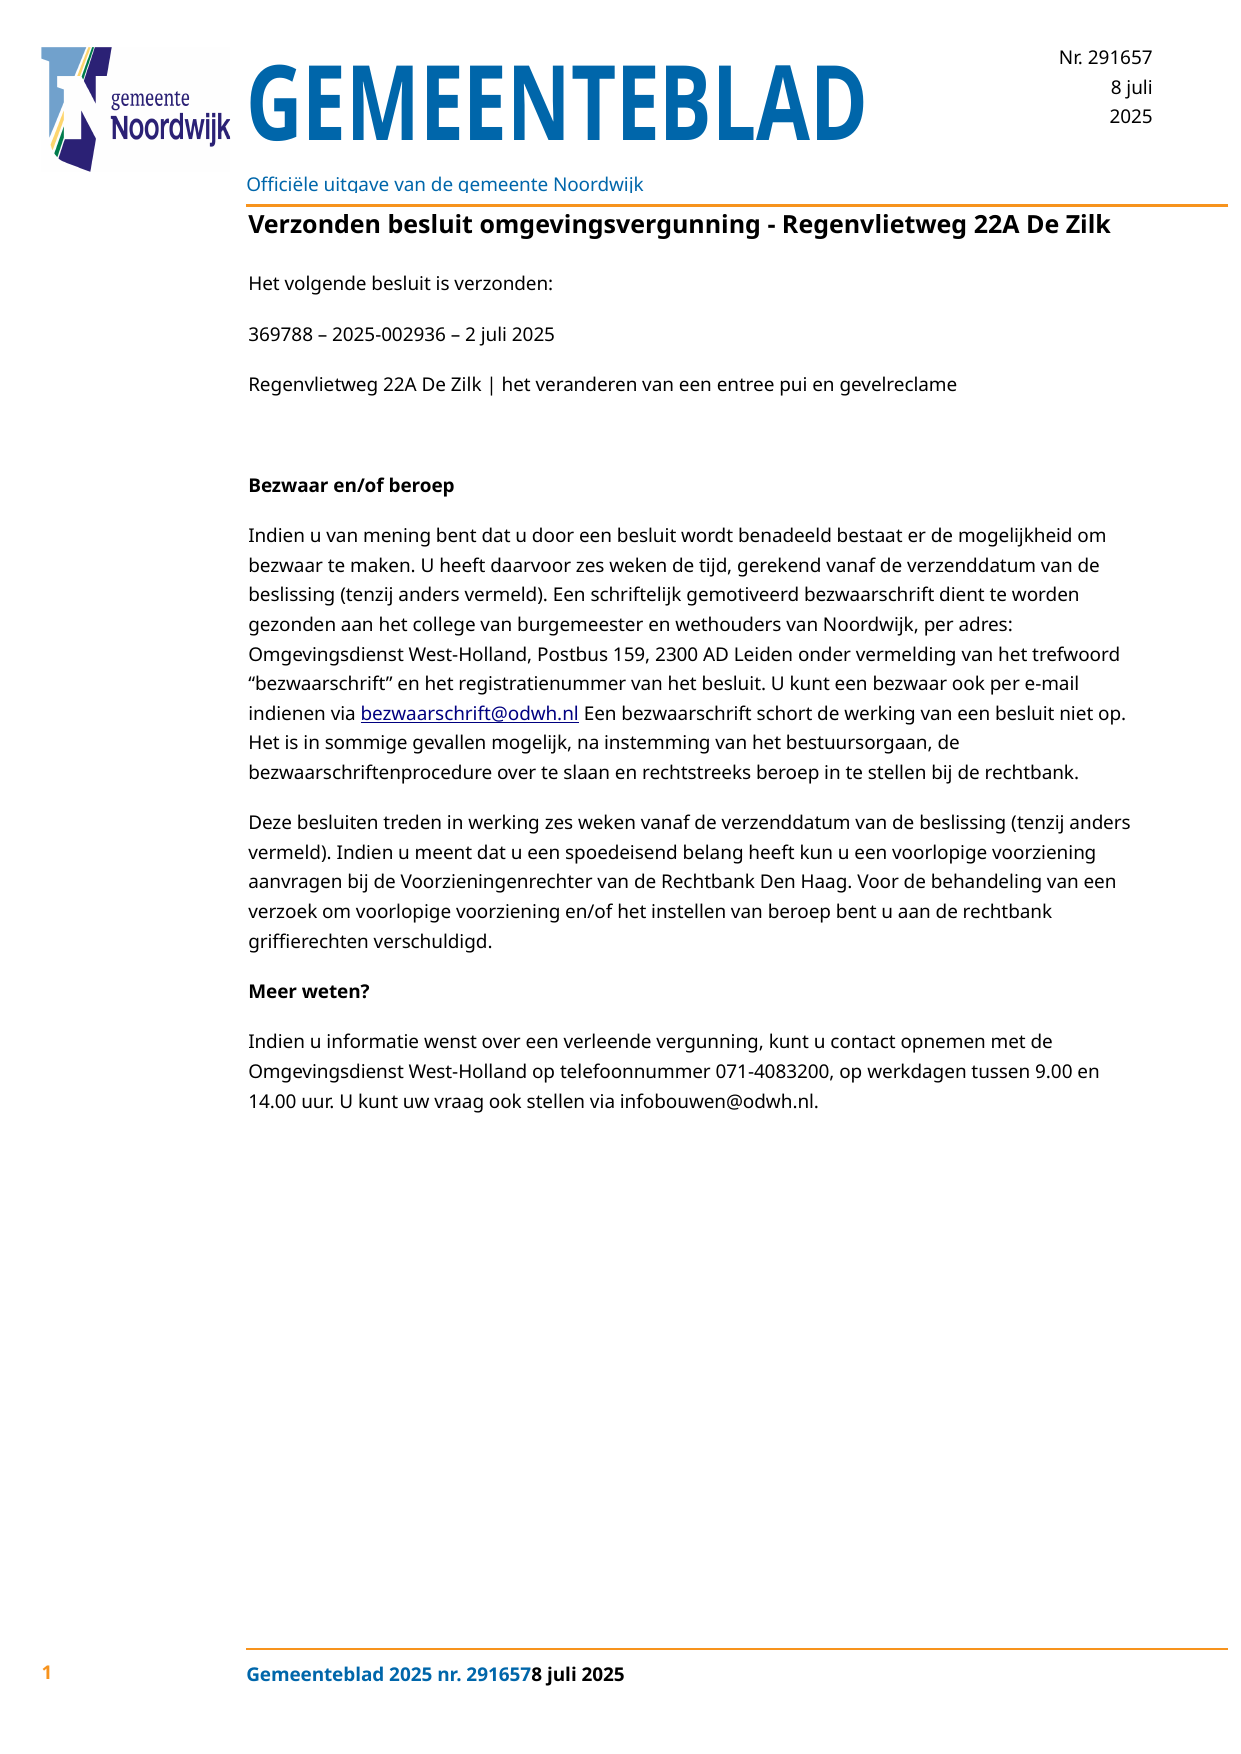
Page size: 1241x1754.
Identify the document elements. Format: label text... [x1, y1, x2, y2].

text Meer weten? [248, 978, 1152, 1004]
text Deze besluiten treden in werking zes weken vanaf de verzenddatum van de beslissing (tenzij anders vermeld). Indien u meent dat u een spoedeisend belang heeft kun u een voorlopige voorziening aanvragen bij de Voorzieningenrechter van de Rechtbank Den Haag. Voor de behandeling van een verzoek om voorlopige voorziening en/of het instellen van beroep bent u aan de rechtbank griffierechten verschuldigd. [248, 809, 1152, 953]
text Bezwaar en/of beroep [248, 472, 1152, 498]
text Indien u informatie wenst over een verleende vergunning, kunt u contact opnemen met de Omgevingsdienst West-Holland op telefoonnummer 071-4083200, op werkdagen tussen 9.00 en 14.00 uur. U kunt uw vraag ook stellen via infobouwen@odwh.nl. [248, 1029, 1152, 1113]
text Het volgende besluit is verzonden: [248, 270, 1152, 296]
text 369788 – 2025-002936 – 2 juli 2025 [248, 321, 1152, 346]
text Verzonden besluit omgevingsvergunning - Regenvlietweg 22A De Zilk [248, 207, 1152, 241]
picture [41, 47, 231, 172]
text Regenvlietweg 22A De Zilk | het veranderen van een entree pui en gevelreclame [248, 371, 1152, 397]
text Indien u van mening bent dat u door een besluit wordt benadeeld bestaat er de mogelijkheid om bezwaar te maken. U heeft daarvoor zes weken de tijd, gerekend vanaf de verzenddatum van de beslissing (tenzij anders vermeld). Een schriftelijk gemotiveerd bezwaarschrift dient te worden gezonden aan het college van burgemeester en wethouders van Noordwijk, per adres: Omgevingsdienst West-Holland, Postbus 159, 2300 AD Leiden onder vermelding van het trefwoord “bezwaarschrift” en het registratienummer van het besluit. U kunt een bezwaar ook per e-mail indienen via bezwaarschrift@odwh.nl Een bezwaarschrift schort de werking van een besluit niet op. Het is in sommige gevallen mogelijk, na instemming van het bestuursorgaan, de bezwaarschriftenprocedure over te slaan en rechtstreeks beroep in te stellen bij de rechtbank. [248, 522, 1152, 785]
